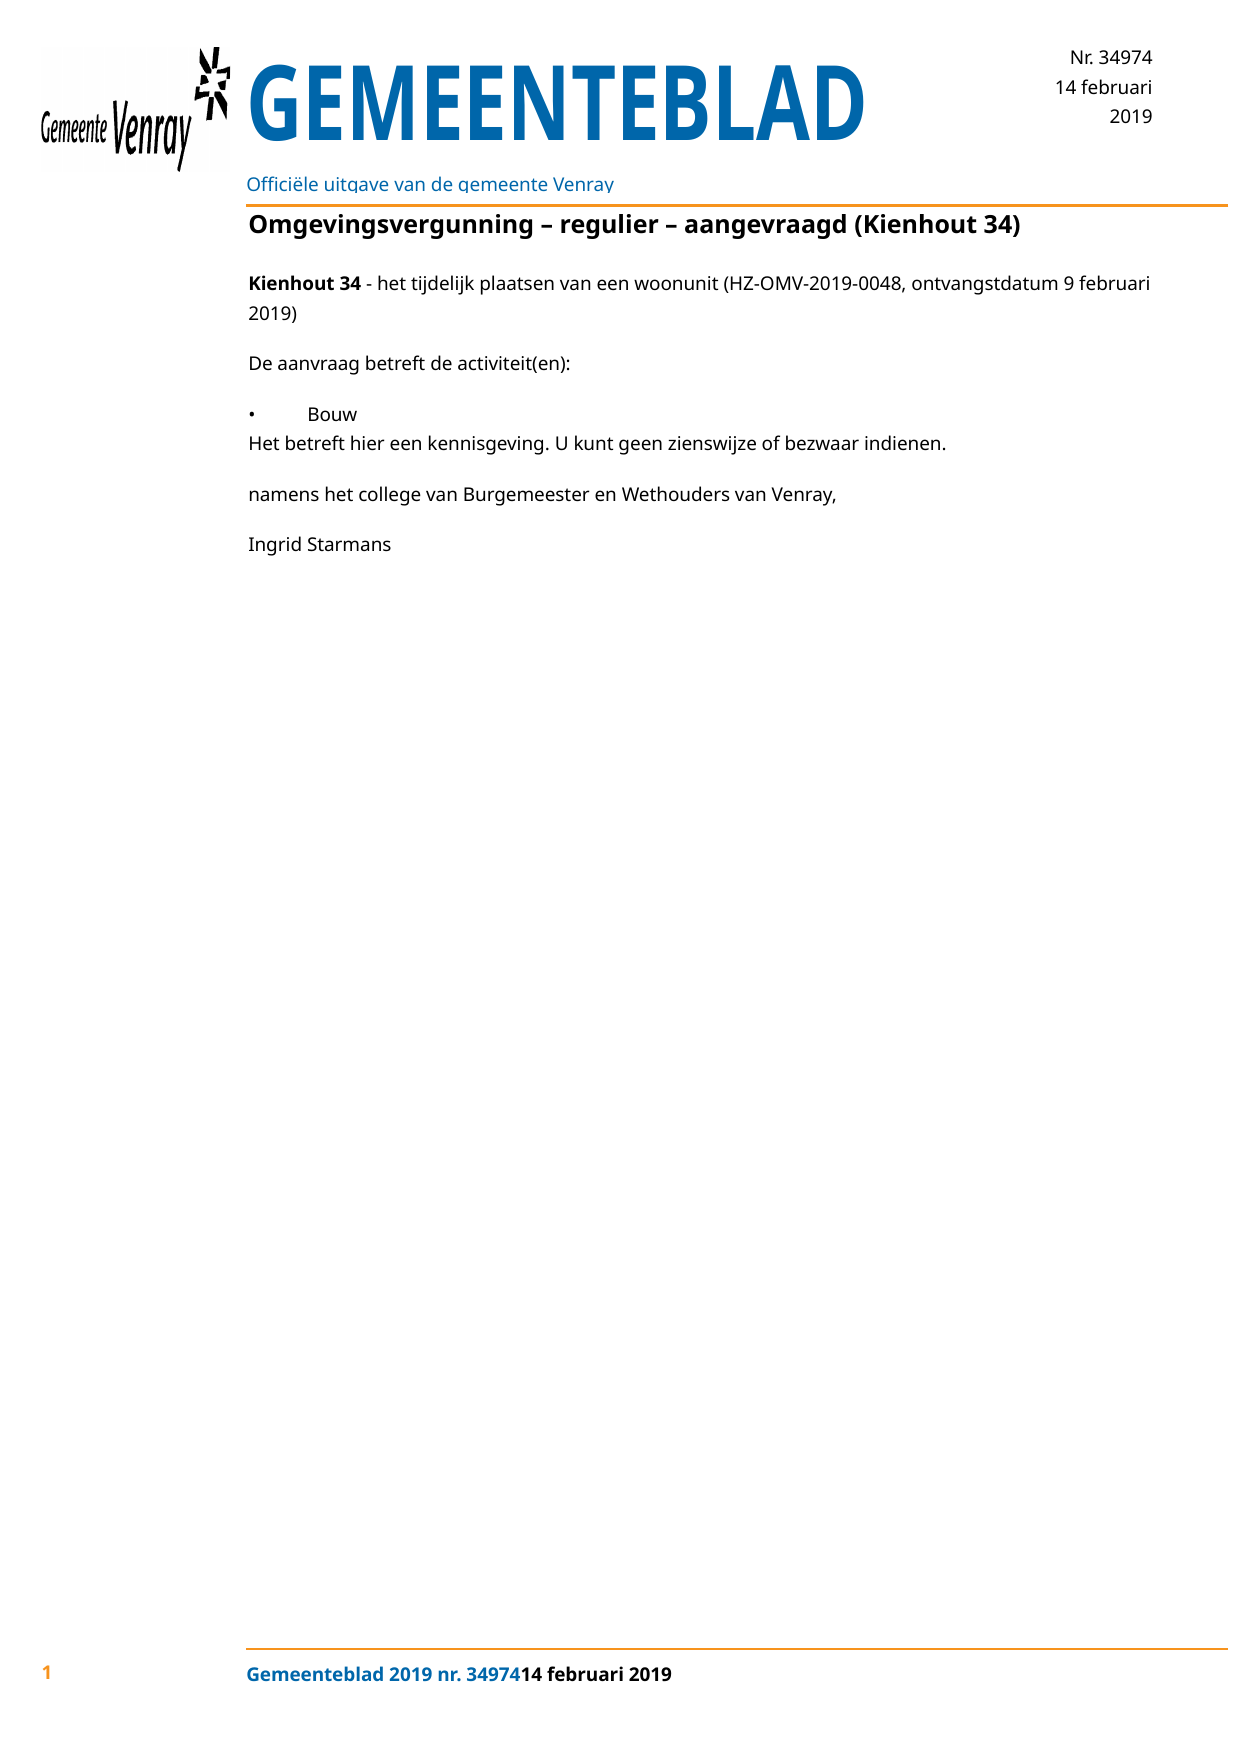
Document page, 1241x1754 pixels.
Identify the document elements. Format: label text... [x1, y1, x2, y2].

list Bouw [248, 401, 1152, 426]
text Ingrid Starmans [248, 531, 1152, 557]
text Omgevingsvergunning – regulier – aangevraagd (Kienhout 34) [248, 207, 1152, 241]
picture [41, 47, 231, 172]
text Het betreft hier een kennisgeving. U kunt geen zienswijze of bezwaar indienen. [248, 430, 1152, 456]
text namens het college van Burgemeester en Wethouders van Venray, [248, 481, 1152, 506]
text Kienhout 34 - het tijdelijk plaatsen van een woonunit (HZ-OMV-2019-0048, ontvangstdatum 9 februari 2019) [248, 270, 1152, 326]
text De aanvraag betreft de activiteit(en): [248, 350, 1152, 376]
